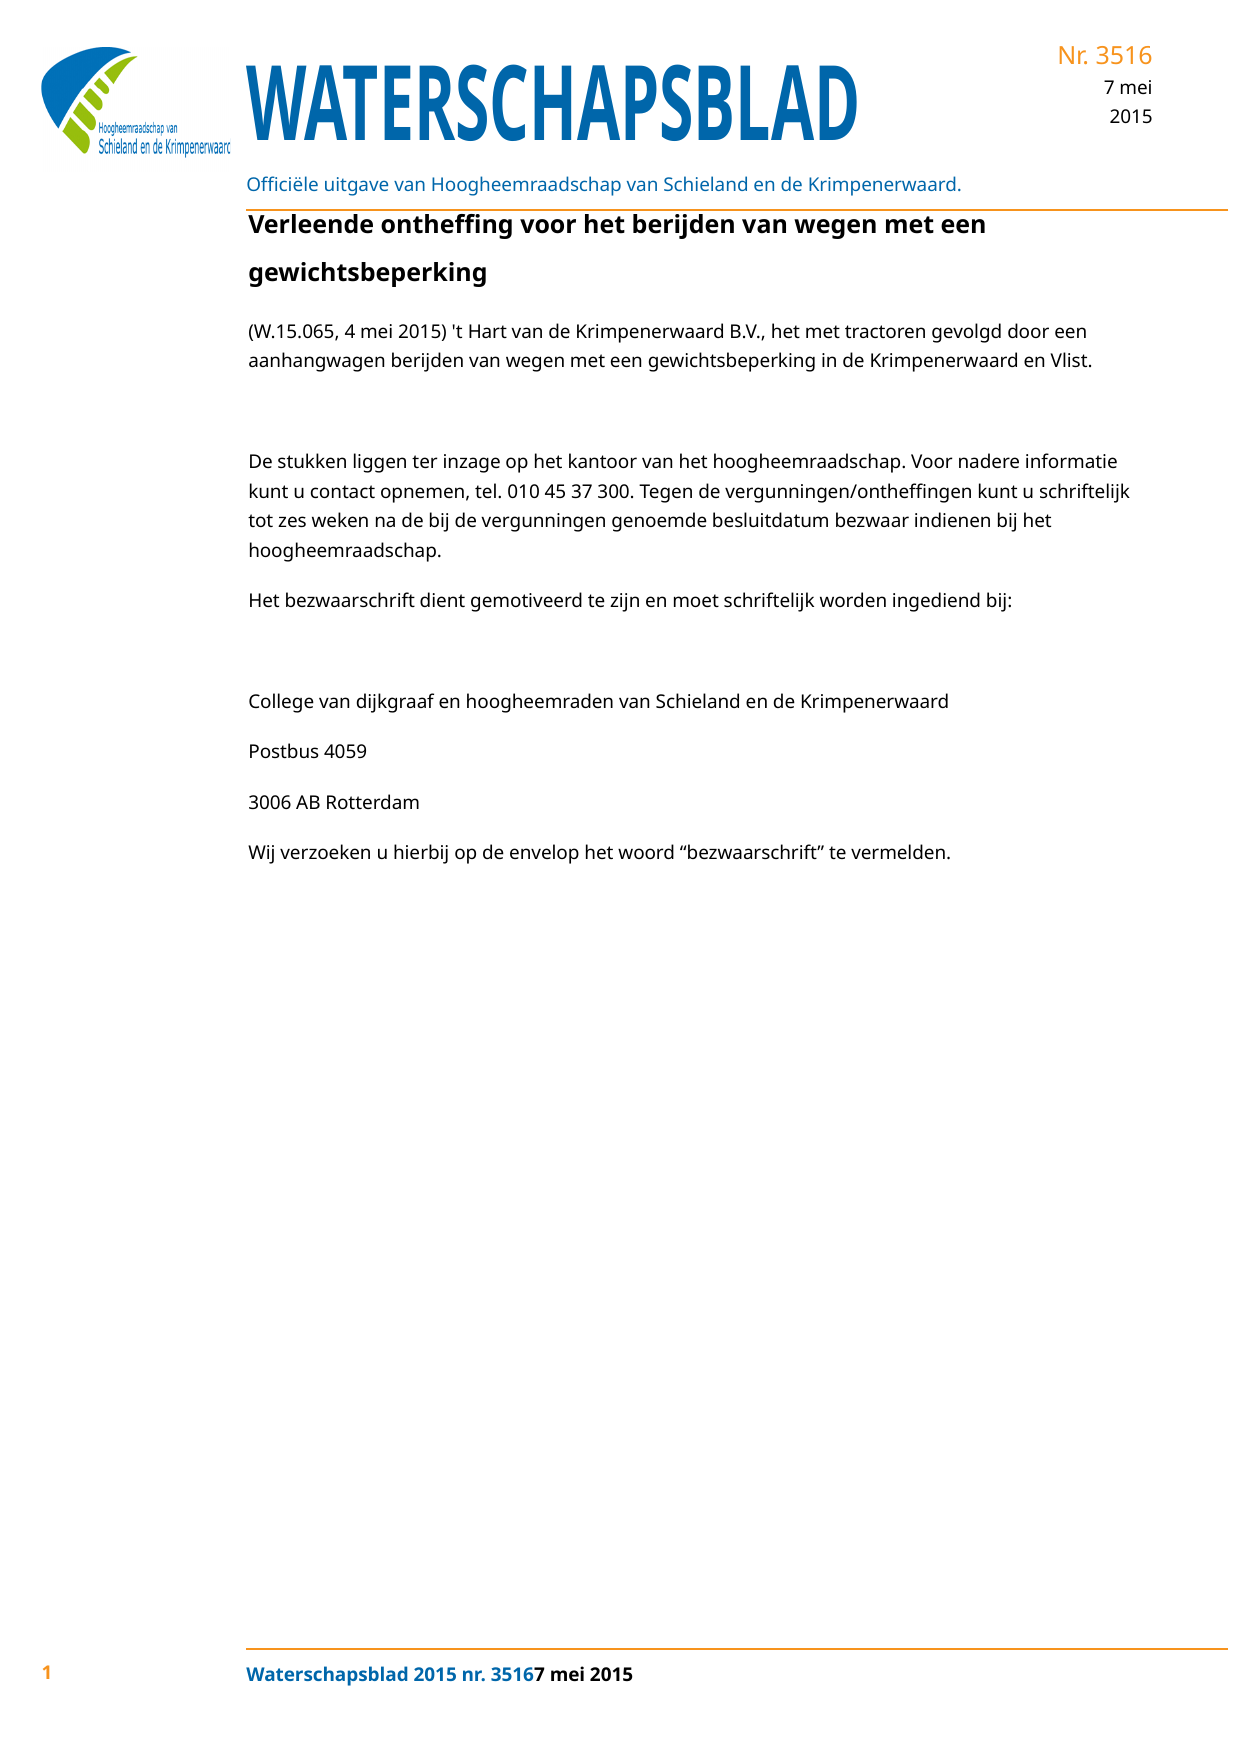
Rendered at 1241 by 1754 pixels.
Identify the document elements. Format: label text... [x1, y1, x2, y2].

text De stukken liggen ter inzage op het kantoor van het hoogheemraadschap. Voor nadere informatie kunt u contact opnemen, tel. 010 45 37 300. Tegen de vergunningen/ontheffingen kunt u schriftelijk tot zes weken na de bij de vergunningen genoemde besluitdatum bezwaar indienen bij het hoogheemraadschap. [248, 448, 1152, 563]
text Het bezwaarschrift dient gemotiveerd te zijn en moet schriftelijk worden ingediend bij: [248, 587, 1152, 613]
text 3006 AB Rotterdam [248, 789, 1152, 815]
text Postbus 4059 [248, 739, 1152, 764]
text Verleende ontheffing voor het berijden van wegen met een gewichtsbeperking [248, 211, 1152, 288]
text College van dijkgraaf en hoogheemraden van Schieland en de Krimpenerwaard [248, 688, 1152, 714]
text (W.15.065, 4 mei 2015) 't Hart van de Krimpenerwaard B.V., het met tractoren gevolgd door een aanhangwagen berijden van wegen met een gewichtsbeperking in de Krimpenerwaard en Vlist. [248, 318, 1152, 373]
picture [41, 47, 231, 172]
text Wij verzoeken u hierbij op de envelop het woord “bezwaarschrift” te vermelden. [248, 839, 1152, 865]
